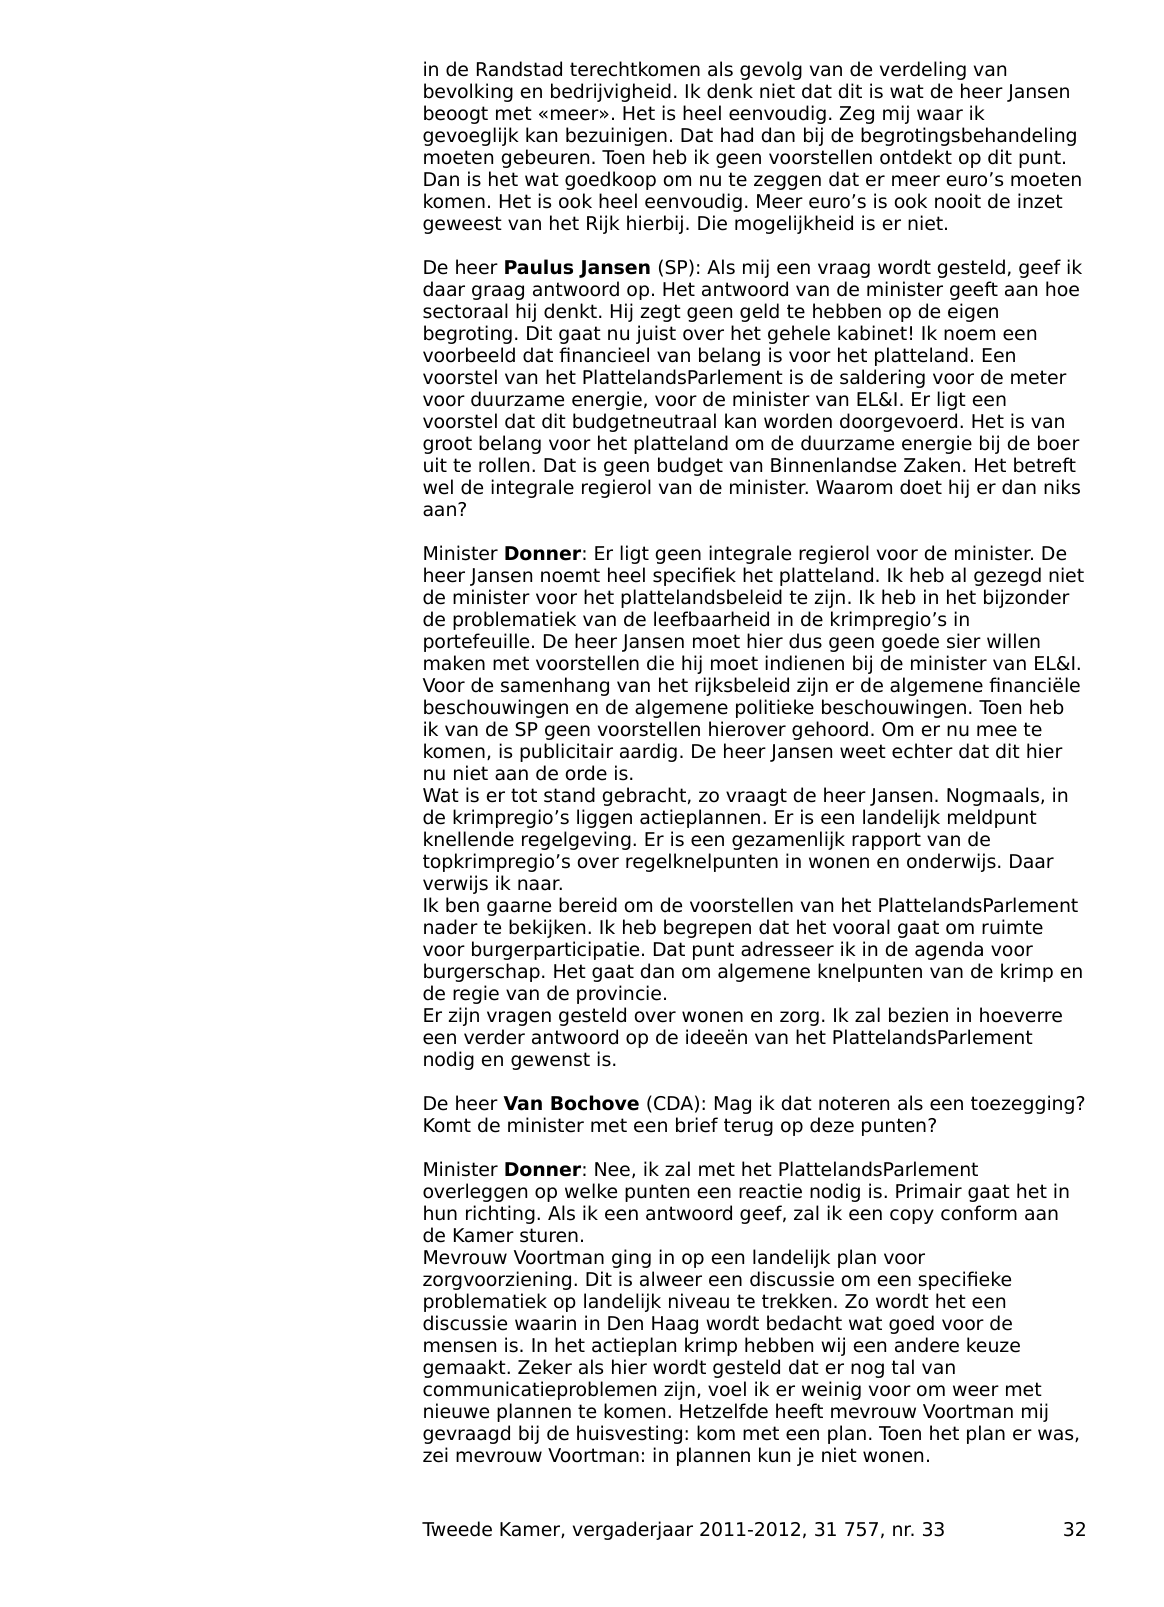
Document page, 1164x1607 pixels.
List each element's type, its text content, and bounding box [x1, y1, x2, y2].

text Wat is er tot stand gebracht, zo vraagt de heer Jansen. Nogmaals, in de krimpregio’s liggen actieplannen. Er is een landelijk meldpunt knellende regelgeving. Er is een gezamenlijk rapport van de topkrimpregio’s over regelknelpunten in wonen en onderwijs. Daar verwijs ik naar. [422, 785, 1087, 895]
text Minister Donner: Nee, ik zal met het PlattelandsParlement overleggen op welke punten een reactie nodig is. Primair gaat het in hun richting. Als ik een antwoord geef, zal ik een copy conform aan de Kamer sturen. [422, 1159, 1087, 1247]
text in de Randstad terechtkomen als gevolg van de verdeling van bevolking en bedrijvigheid. Ik denk niet dat dit is wat de heer Jansen beoogt met «meer». Het is heel eenvoudig. Zeg mij waar ik gevoeglijk kan bezuinigen. Dat had dan bij de begrotingsbehandeling moeten gebeuren. Toen heb ik geen voorstellen ontdekt op dit punt. Dan is het wat goedkoop om nu te zeggen dat er meer euro’s moeten komen. Het is ook heel eenvoudig. Meer euro’s is ook nooit de inzet geweest van het Rijk hierbij. Die mogelijkheid is er niet. [422, 59, 1087, 235]
text De heer Paulus Jansen (SP): Als mij een vraag wordt gesteld, geef ik daar graag antwoord op. Het antwoord van de minister geeft aan hoe sectoraal hij denkt. Hij zegt geen geld te hebben op de eigen begroting. Dit gaat nu juist over het gehele kabinet! Ik noem een voorbeeld dat financieel van belang is voor het platteland. Een voorstel van het PlattelandsParlement is de saldering voor de meter voor duurzame energie, voor de minister van EL&I. Er ligt een voorstel dat dit budgetneutraal kan worden doorgevoerd. Het is van groot belang voor het platteland om de duurzame energie bij de boer uit te rollen. Dat is geen budget van Binnenlandse Zaken. Het betreft wel de integrale regierol van de minister. Waarom doet hij er dan niks aan? [422, 257, 1087, 521]
text Er zijn vragen gesteld over wonen en zorg. Ik zal bezien in hoeverre een verder antwoord op de ideeën van het PlattelandsParlement nodig en gewenst is. [422, 1004, 1087, 1071]
text Ik ben gaarne bereid om de voorstellen van het PlattelandsParlement nader te bekijken. Ik heb begrepen dat het vooral gaat om ruimte voor burgerparticipatie. Dat punt adresseer ik in de agenda voor burgerschap. Het gaat dan om algemene knelpunten van de krimp en de regie van de provincie. [422, 895, 1087, 1004]
text Mevrouw Voortman ging in op een landelijk plan voor zorgvoorziening. Dit is alweer een discussie om een specifieke problematiek op landelijk niveau te trekken. Zo wordt het een discussie waarin in Den Haag wordt bedacht wat goed voor de mensen is. In het actieplan krimp hebben wij een andere keuze gemaakt. Zeker als hier wordt gesteld dat er nog tal van communicatieproblemen zijn, voel ik er weinig voor om weer met nieuwe plannen te komen. Hetzelfde heeft mevrouw Voortman mij gevraagd bij de huisvesting: kom met een plan. Toen het plan er was, zei mevrouw Voortman: in plannen kun je niet wonen. [422, 1247, 1087, 1467]
text De heer Van Bochove (CDA): Mag ik dat noteren als een toezegging? Komt de minister met een brief terug op deze punten? [422, 1093, 1087, 1137]
text Minister Donner: Er ligt geen integrale regierol voor de minister. De heer Jansen noemt heel specifiek het platteland. Ik heb al gezegd niet de minister voor het plattelandsbeleid te zijn. Ik heb in het bijzonder de problematiek van de leefbaarheid in de krimpregio’s in portefeuille. De heer Jansen moet hier dus geen goede sier willen maken met voorstellen die hij moet indienen bij de minister van EL&I. Voor de samenhang van het rijksbeleid zijn er de algemene financiële beschouwingen en de algemene politieke beschouwingen. Toen heb ik van de SP geen voorstellen hierover gehoord. Om er nu mee te komen, is publicitair aardig. De heer Jansen weet echter dat dit hier nu niet aan de orde is. [422, 543, 1087, 785]
